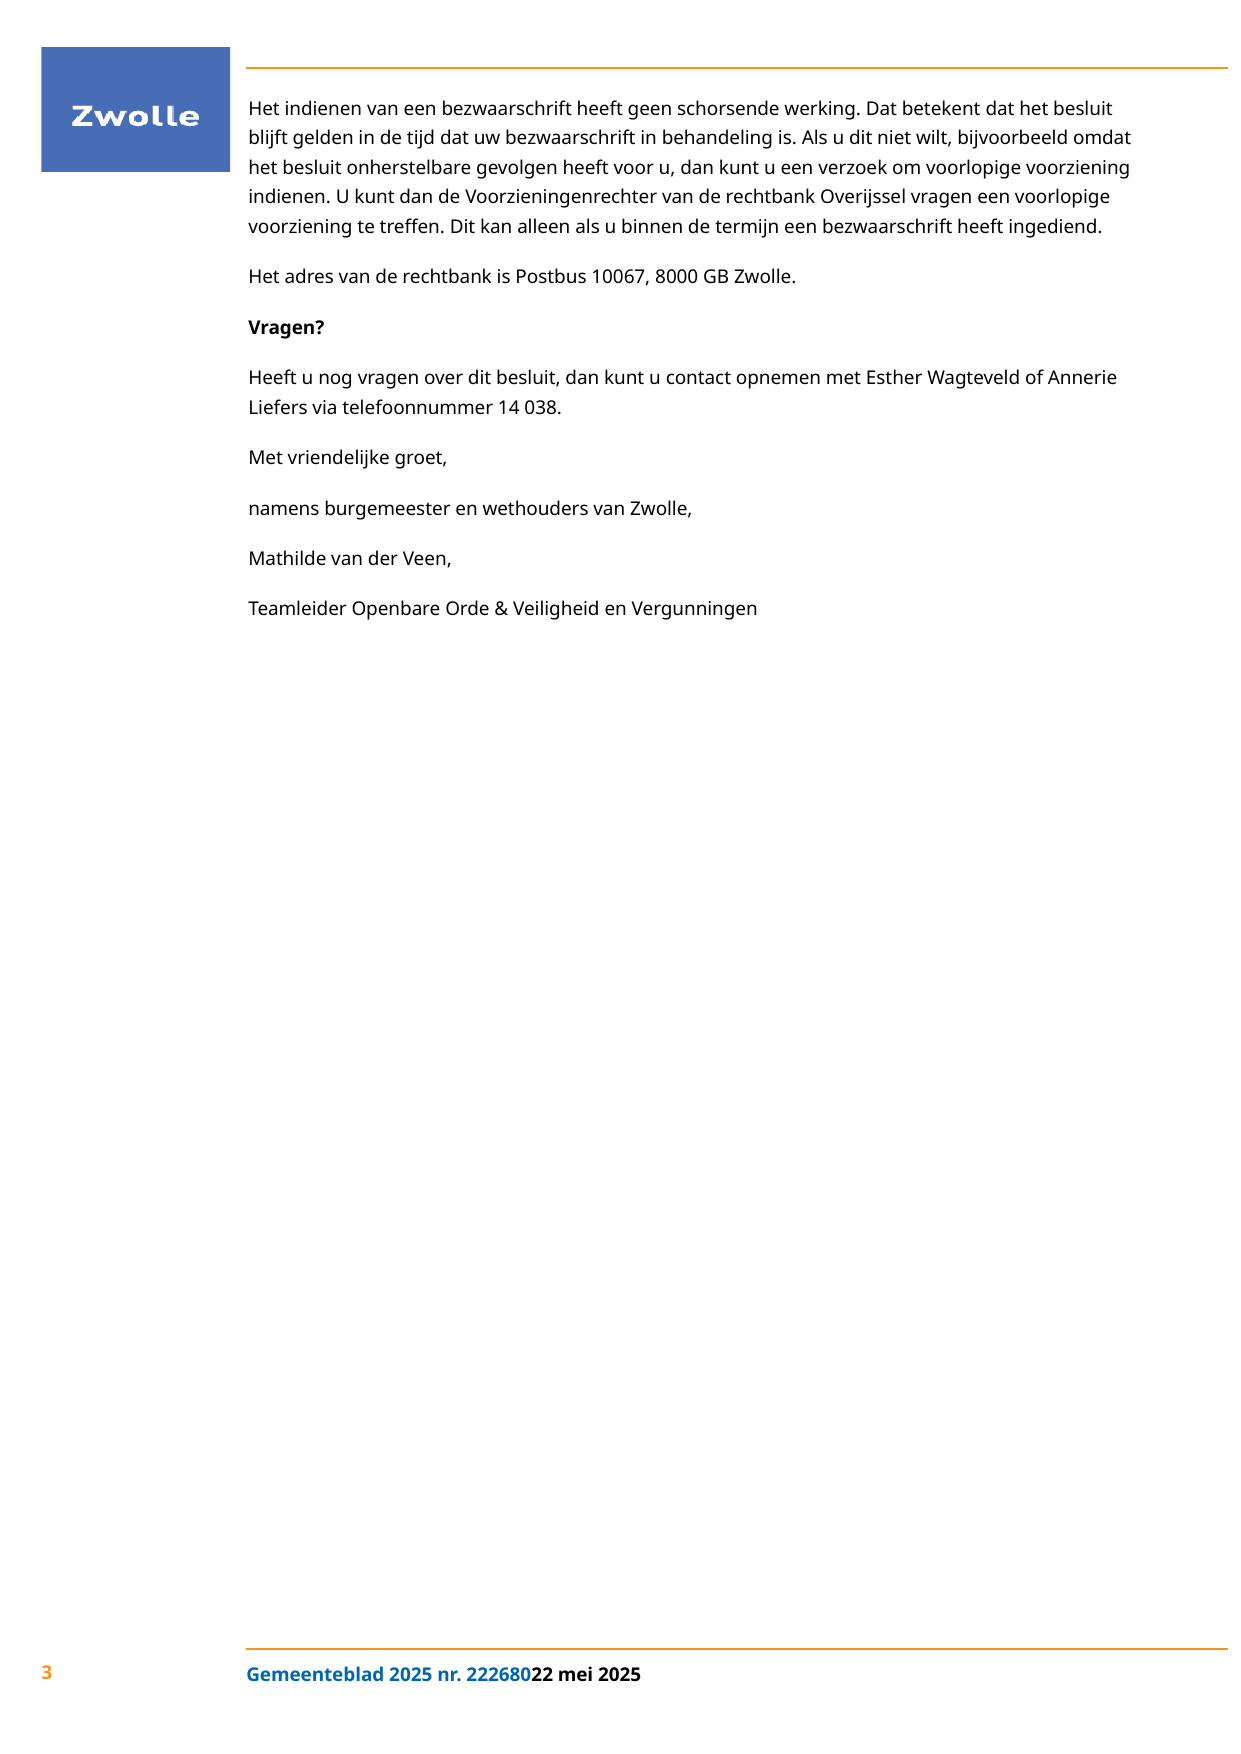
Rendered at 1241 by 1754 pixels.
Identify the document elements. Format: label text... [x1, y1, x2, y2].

text Vragen? [248, 314, 1152, 340]
text Met vriendelijke groet, [248, 444, 1152, 470]
text Teamleider Openbare Orde & Veiligheid en Vergunningen [248, 596, 1152, 621]
picture [41, 47, 231, 172]
text Heeft u nog vragen over dit besluit, dan kunt u contact opnemen met Esther Wagteveld of Annerie Liefers via telefoonnummer 14 038. [248, 364, 1152, 420]
text namens burgemeester en wethouders van Zwolle, [248, 495, 1152, 521]
text Het adres van de rechtbank is Postbus 10067, 8000 GB Zwolle. [248, 263, 1152, 289]
text Mathilde van der Veen, [248, 545, 1152, 571]
text Het indienen van een bezwaarschrift heeft geen schorsende werking. Dat betekent dat het besluit blijft gelden in de tijd dat uw bezwaarschrift in behandeling is. Als u dit niet wilt, bijvoorbeeld omdat het besluit onherstelbare gevolgen heeft voor u, dan kunt u een verzoek om voorlopige voorziening indienen. U kunt dan de Voorzieningenrechter van de rechtbank Overijssel vragen een voorlopige voorziening te treffen. Dit kan alleen als u binnen de termijn een bezwaarschrift heeft ingediend. [248, 95, 1152, 239]
